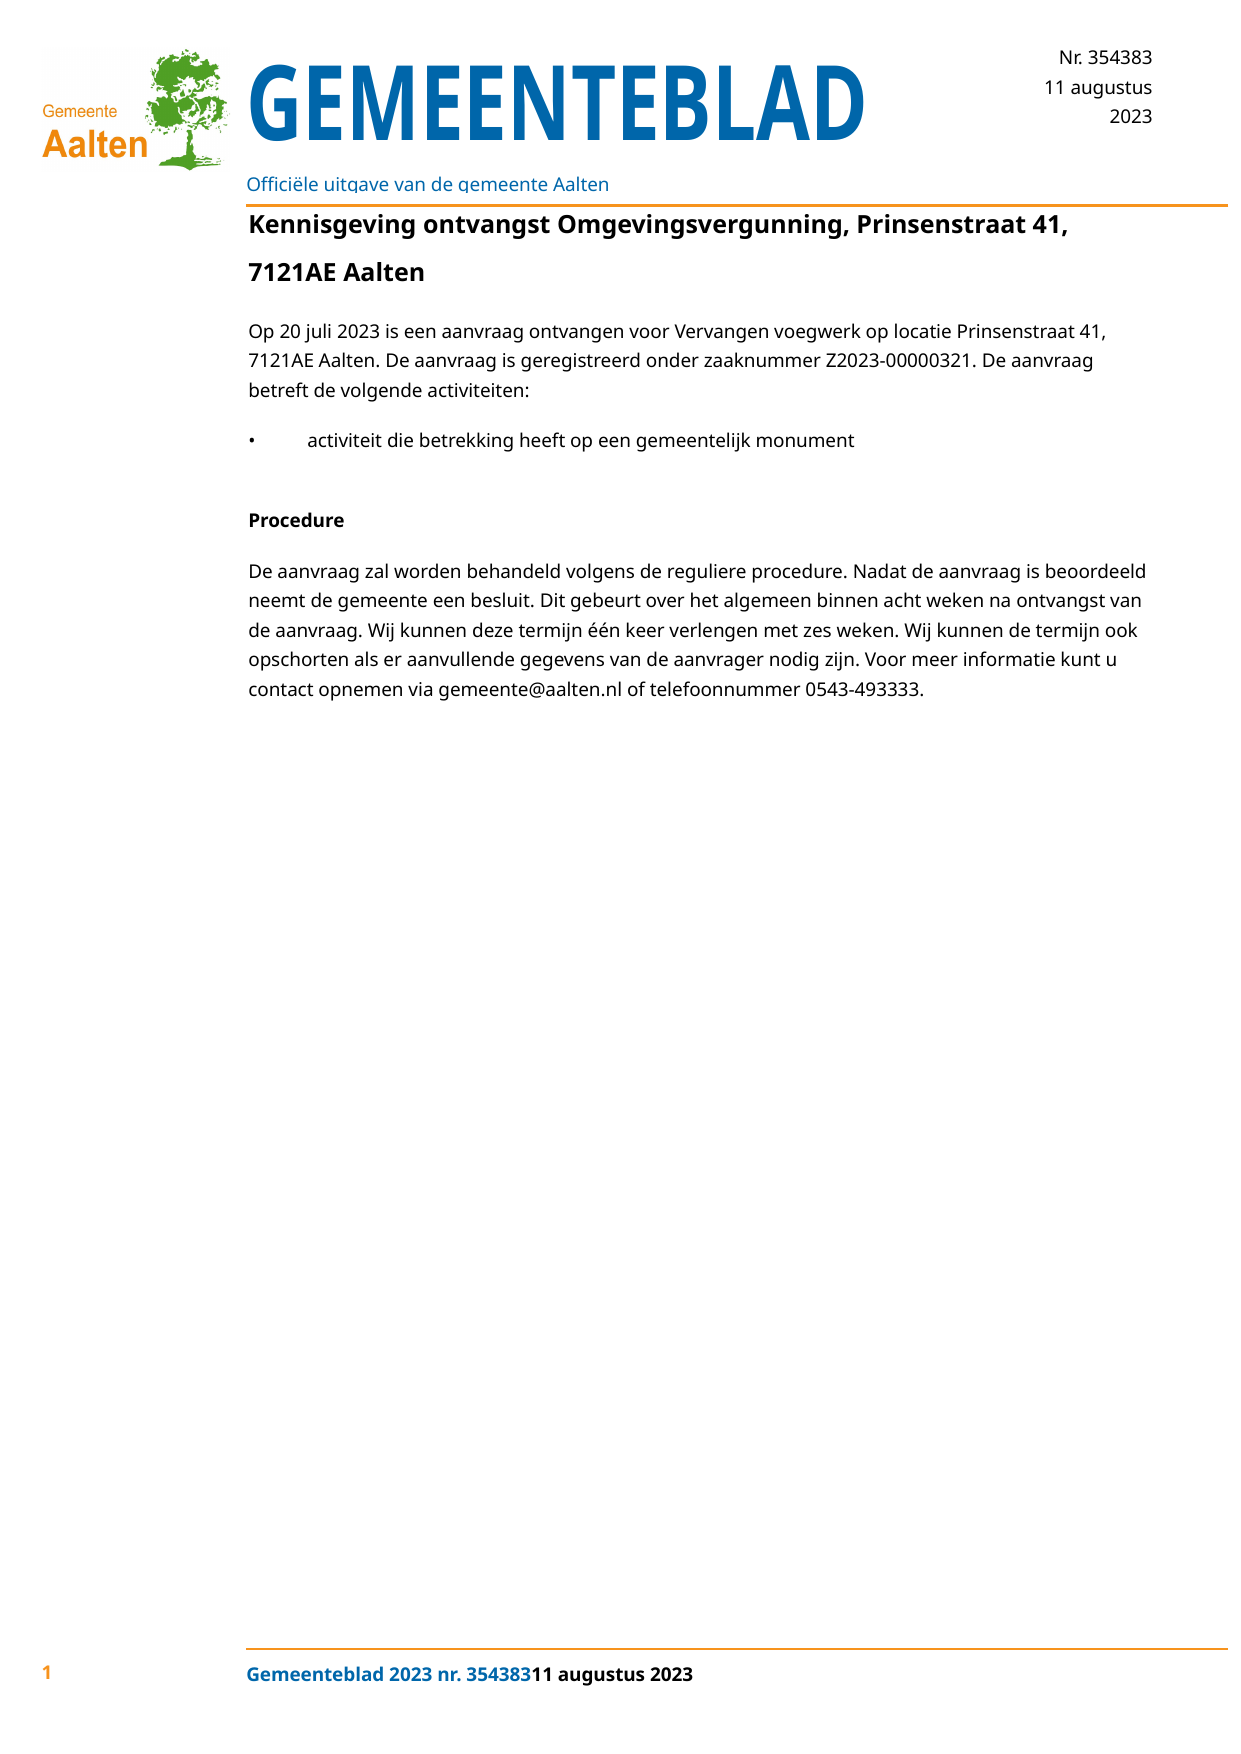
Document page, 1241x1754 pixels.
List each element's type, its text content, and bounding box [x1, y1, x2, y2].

text De aanvraag zal worden behandeld volgens de reguliere procedure. Nadat de aanvraag is beoordeeld neemt de gemeente een besluit. Dit gebeurt over het algemeen binnen acht weken na ontvangst van de aanvraag. Wij kunnen deze termijn één keer verlengen met zes weken. Wij kunnen de termijn ook opschorten als er aanvullende gegevens van de aanvrager nodig zijn. Voor meer informatie kunt u contact opnemen via gemeente@aalten.nl of telefoonnummer 0543-493333. [248, 558, 1152, 702]
text Kennisgeving ontvangst Omgevingsvergunning, Prinsenstraat 41, 7121AE Aalten [248, 207, 1152, 288]
text Procedure [248, 507, 1152, 533]
list activiteit die betrekking heeft op een gemeentelijk monument [248, 427, 1152, 453]
picture [41, 47, 231, 172]
text Op 20 juli 2023 is een aanvraag ontvangen voor Vervangen voegwerk op locatie Prinsenstraat 41, 7121AE Aalten. De aanvraag is geregistreerd onder zaaknummer Z2023-00000321. De aanvraag betreft de volgende activiteiten: [248, 318, 1152, 403]
